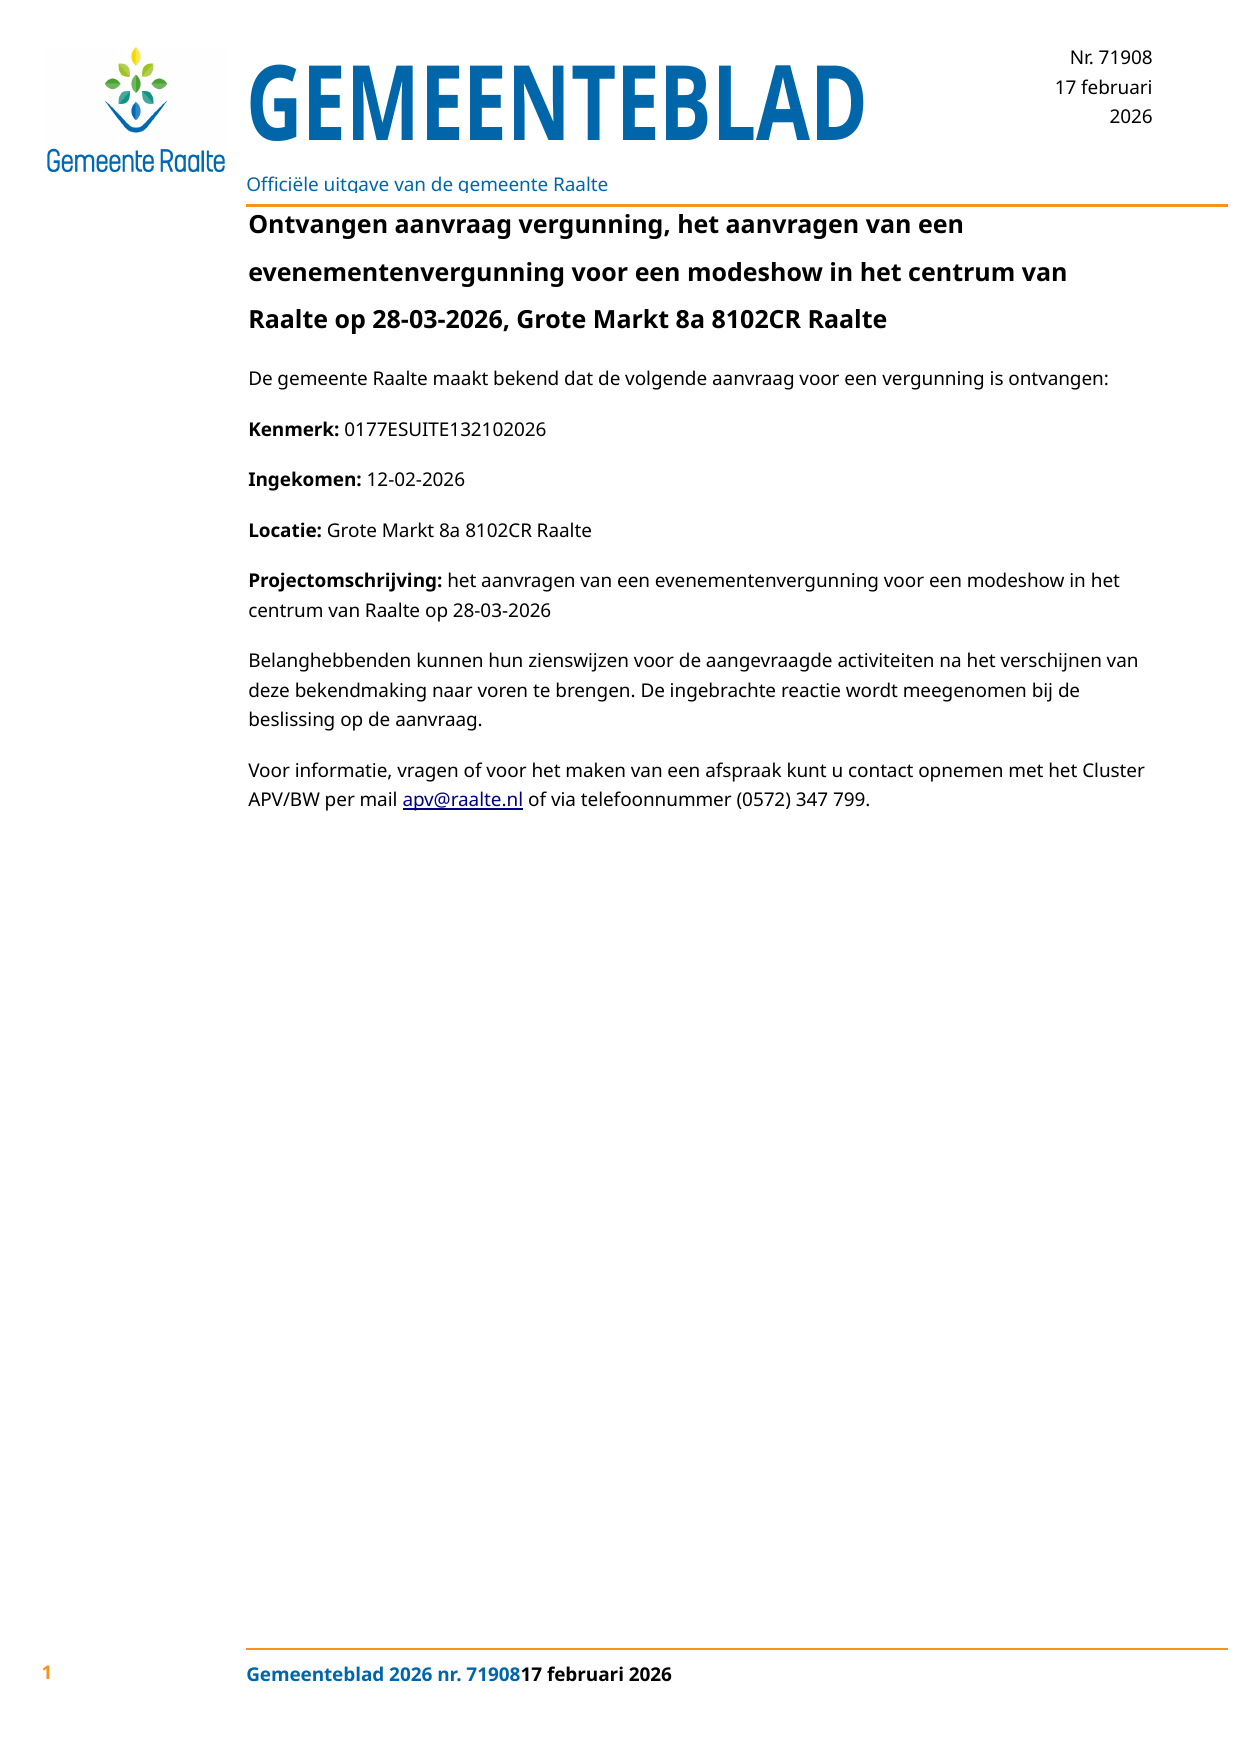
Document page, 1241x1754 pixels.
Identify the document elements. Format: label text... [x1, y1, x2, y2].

text Ingekomen: 12-02-2026 [248, 466, 1152, 492]
text De gemeente Raalte maakt bekend dat de volgende aanvraag voor een vergunning is ontvangen: [248, 366, 1152, 391]
text Locatie: Grote Markt 8a 8102CR Raalte [248, 517, 1152, 542]
text Belanghebbenden kunnen hun zienswijzen voor de aangevraagde activiteiten na het verschijnen van deze bekendmaking naar voren te brengen. De ingebrachte reactie wordt meegenomen bij de beslissing op de aanvraag. [248, 647, 1152, 732]
text Projectomschrijving: het aanvragen van een evenementenvergunning voor een modeshow in het centrum van Raalte op 28-03-2026 [248, 567, 1152, 622]
text Ontvangen aanvraag vergunning, het aanvragen van een evenementenvergunning voor een modeshow in het centrum van Raalte op 28-03-2026, Grote Markt 8a 8102CR Raalte [248, 207, 1152, 336]
text Voor informatie, vragen of voor het maken van een afspraak kunt u contact opnemen met het Cluster APV/BW per mail apv@raalte.nl of via telefoonnummer (0572) 347 799. [248, 757, 1152, 812]
text Kenmerk: 0177ESUITE132102026 [248, 416, 1152, 442]
picture [41, 47, 231, 172]
